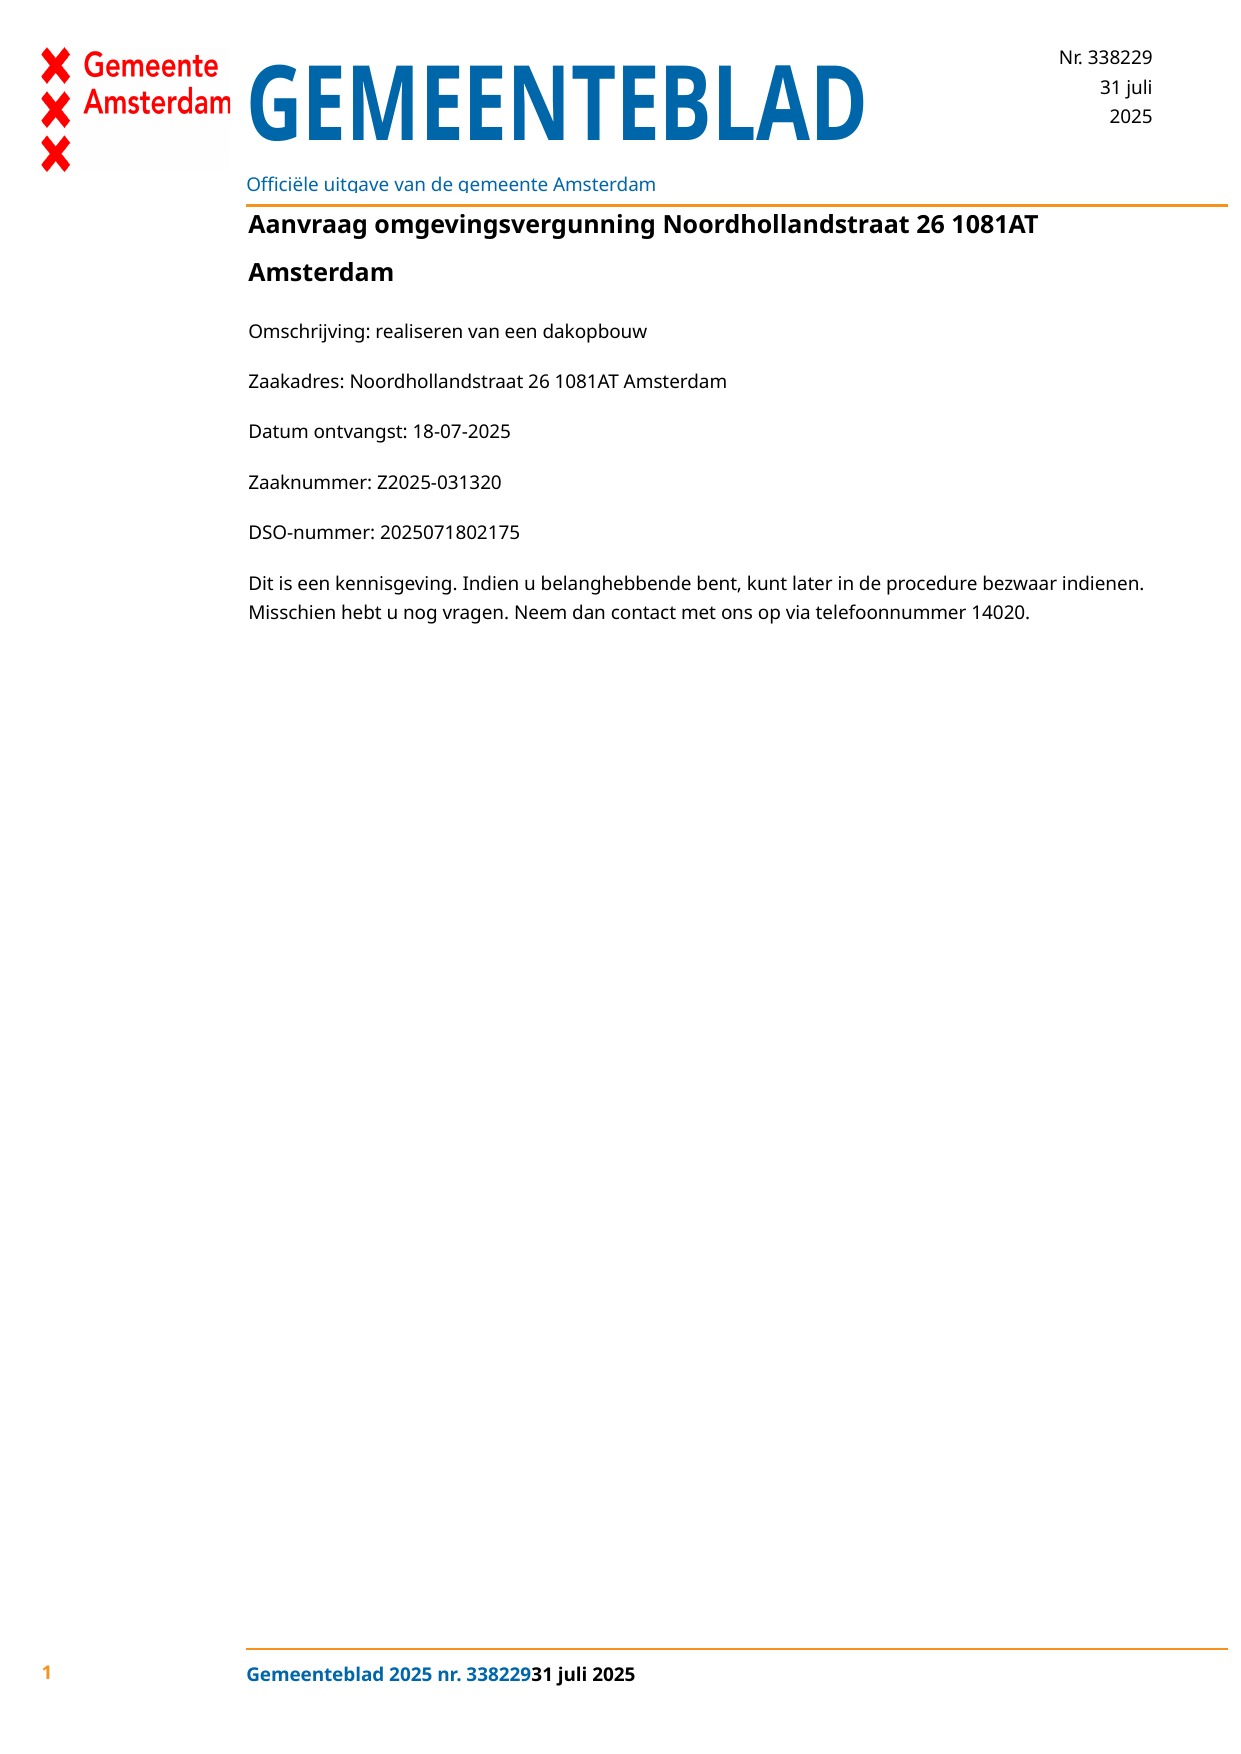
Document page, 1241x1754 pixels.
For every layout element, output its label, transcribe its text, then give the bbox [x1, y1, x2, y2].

text Zaaknummer: Z2025-031320 [248, 469, 1152, 495]
text Zaakadres: Noordhollandstraat 26 1081AT Amsterdam [248, 368, 1152, 394]
text Datum ontvangst: 18-07-2025 [248, 419, 1152, 444]
picture [41, 47, 231, 172]
text DSO-nummer: 2025071802175 [248, 519, 1152, 545]
text Dit is een kennisgeving. Indien u belanghebbende bent, kunt later in de procedure bezwaar indienen. Misschien hebt u nog vragen. Neem dan contact met ons op via telefoonnummer 14020. [248, 570, 1152, 625]
text Omschrijving: realiseren van een dakopbouw [248, 318, 1152, 344]
text Aanvraag omgevingsvergunning Noordhollandstraat 26 1081AT Amsterdam [248, 207, 1152, 288]
